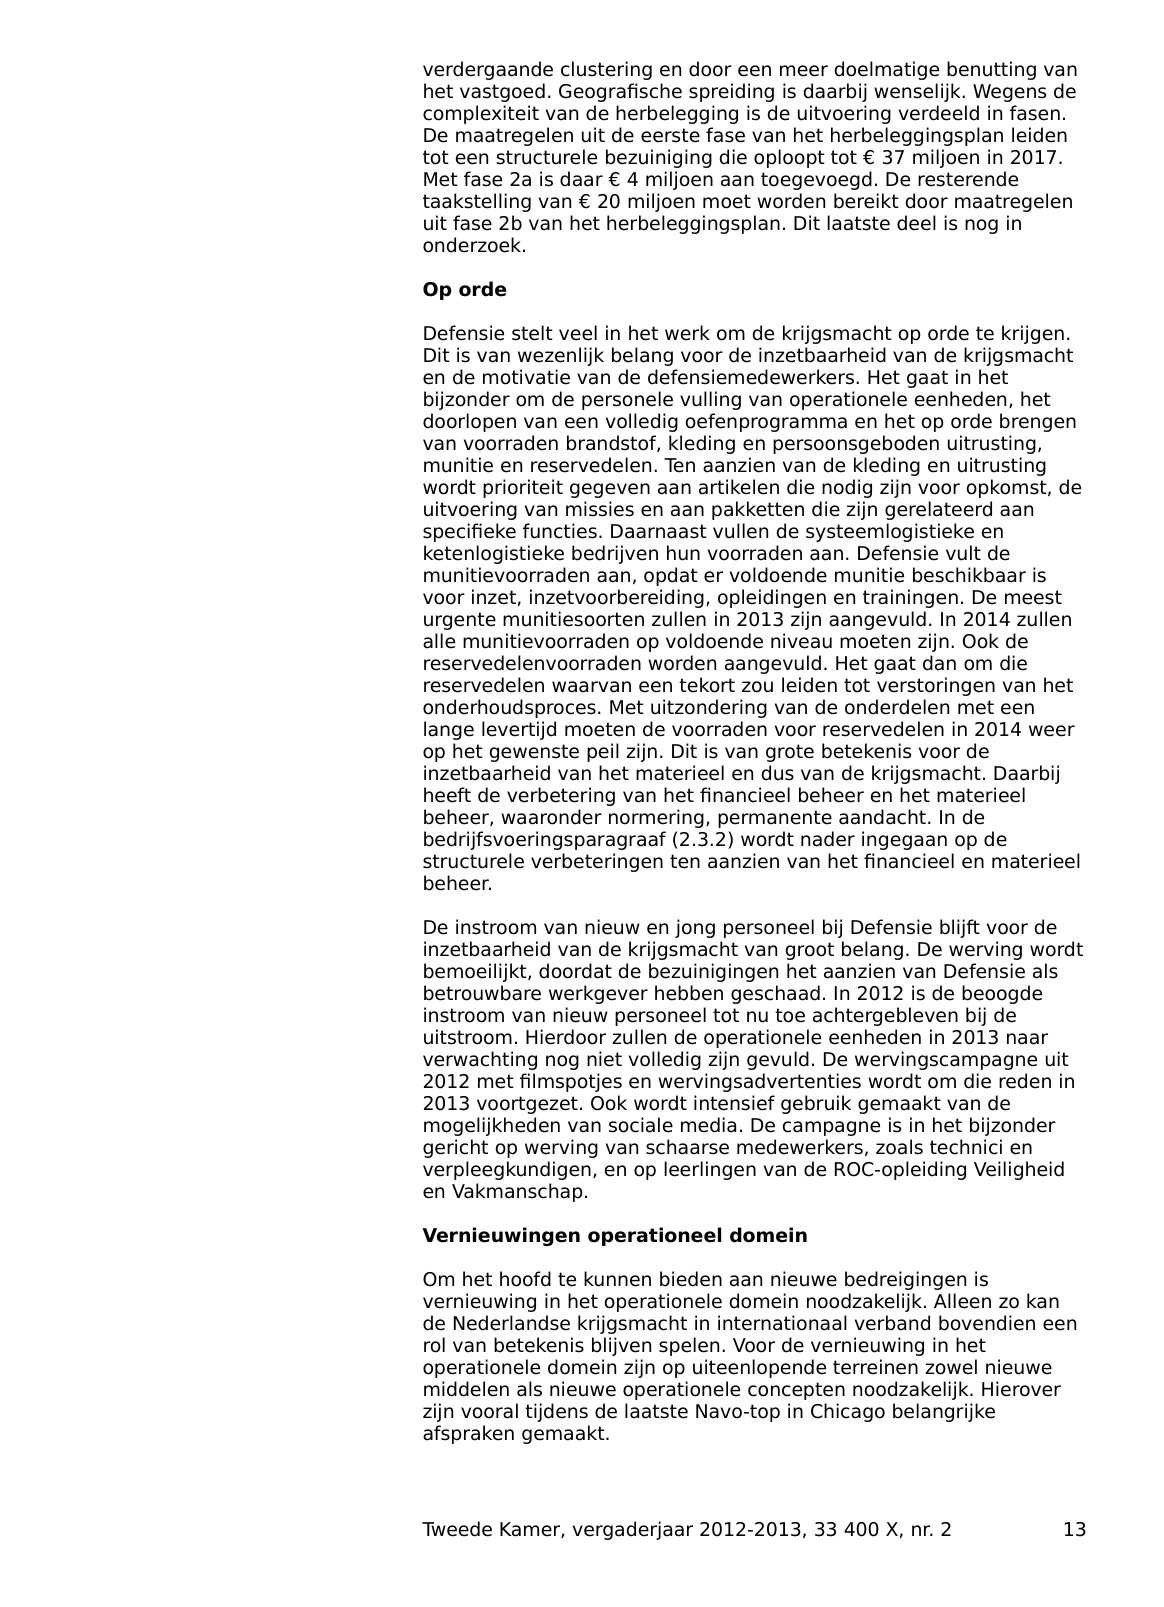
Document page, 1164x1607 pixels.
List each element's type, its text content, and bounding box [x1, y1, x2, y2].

text verdergaande clustering en door een meer doelmatige benutting van het vastgoed. Geografische spreiding is daarbij wenselijk. Wegens de complexiteit van de herbelegging is de uitvoering verdeeld in fasen. De maatregelen uit de eerste fase van het herbeleggingsplan leiden tot een structurele bezuiniging die oploopt tot € 37 miljoen in 2017. Met fase 2a is daar € 4 miljoen aan toegevoegd. De resterende taakstelling van € 20 miljoen moet worden bereikt door maatregelen uit fase 2b van het herbeleggingsplan. Dit laatste deel is nog in onderzoek. [422, 59, 1087, 257]
text Defensie stelt veel in het werk om de krijgsmacht op orde te krijgen. Dit is van wezenlijk belang voor de inzetbaarheid van de krijgsmacht en de motivatie van de defensiemedewerkers. Het gaat in het bijzonder om de personele vulling van operationele eenheden, het doorlopen van een volledig oefenprogramma en het op orde brengen van voorraden brandstof, kleding en persoonsgeboden uitrusting, munitie en reservedelen. Ten aanzien van de kleding en uitrusting wordt prioriteit gegeven aan artikelen die nodig zijn voor opkomst, de uitvoering van missies en aan pakketten die zijn gerelateerd aan specifieke functies. Daarnaast vullen de systeemlogistieke en ketenlogistieke bedrijven hun voorraden aan. Defensie vult de munitievoorraden aan, opdat er voldoende munitie beschikbaar is voor inzet, inzetvoorbereiding, opleidingen en trainingen. De meest urgente munitiesoorten zullen in 2013 zijn aangevuld. In 2014 zullen alle munitievoorraden op voldoende niveau moeten zijn. Ook de reservedelenvoorraden worden aangevuld. Het gaat dan om die reservedelen waarvan een tekort zou leiden tot verstoringen van het onderhoudsproces. Met uitzondering van de onderdelen met een lange levertijd moeten de voorraden voor reservedelen in 2014 weer op het gewenste peil zijn. Dit is van grote betekenis voor de inzetbaarheid van het materieel en dus van de krijgsmacht. Daarbij heeft de verbetering van het financieel beheer en het materieel beheer, waaronder normering, permanente aandacht. In de bedrijfsvoeringsparagraaf (2.3.2) wordt nader ingegaan op de structurele verbeteringen ten aanzien van het financieel en materieel beheer. [422, 323, 1087, 895]
text De instroom van nieuw en jong personeel bij Defensie blijft voor de inzetbaarheid van de krijgsmacht van groot belang. De werving wordt bemoeilijkt, doordat de bezuinigingen het aanzien van Defensie als betrouwbare werkgever hebben geschaad. In 2012 is de beoogde instroom van nieuw personeel tot nu toe achtergebleven bij de uitstroom. Hierdoor zullen de operationele eenheden in 2013 naar verwachting nog niet volledig zijn gevuld. De wervingscampagne uit 2012 met filmspotjes en wervingsadvertenties wordt om die reden in 2013 voortgezet. Ook wordt intensief gebruik gemaakt van de mogelijkheden van sociale media. De campagne is in het bijzonder gericht op werving van schaarse medewerkers, zoals technici en verpleegkundigen, en op leerlingen van de ROC-opleiding Veiligheid en Vakmanschap. [422, 917, 1087, 1203]
text Om het hoofd te kunnen bieden aan nieuwe bedreigingen is vernieuwing in het operationele domein noodzakelijk. Alleen zo kan de Nederlandse krijgsmacht in internationaal verband bovendien een rol van betekenis blijven spelen. Voor de vernieuwing in het operationele domein zijn op uiteenlopende terreinen zowel nieuwe middelen als nieuwe operationele concepten noodzakelijk. Hierover zijn vooral tijdens de laatste Navo-top in Chicago belangrijke afspraken gemaakt. [422, 1269, 1087, 1445]
subtitle Vernieuwingen operationeel domein [422, 1225, 1087, 1247]
subtitle Op orde [422, 279, 1087, 301]
